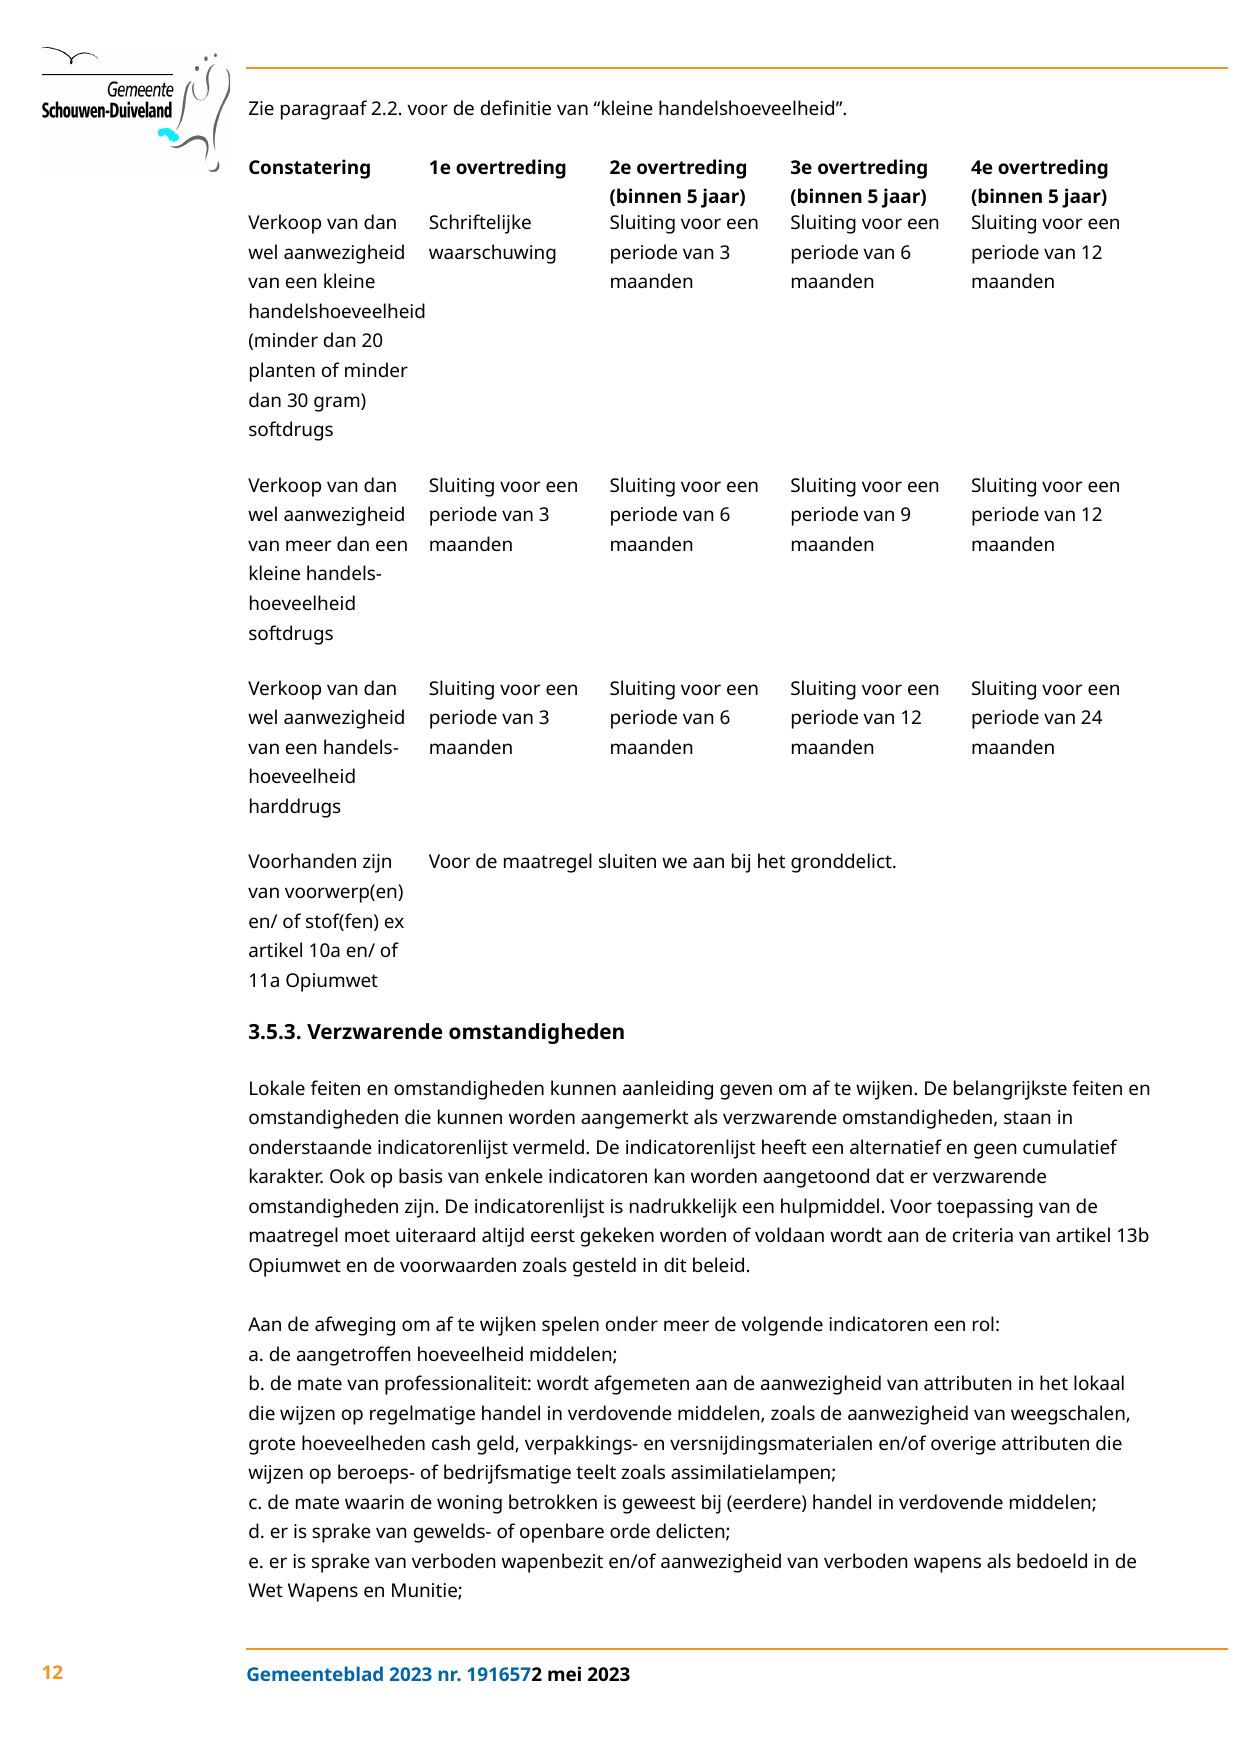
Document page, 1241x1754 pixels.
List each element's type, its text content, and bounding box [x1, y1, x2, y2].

table_cell Sluiting voor een periode van 12 maanden [971, 472, 1152, 675]
text Zie paragraaf 2.2. voor de definitie van “kleine handelshoeveelheid”. [248, 95, 1152, 121]
text e. er is sprake van verboden wapenbezit en/of aanwezigheid van verboden wapens als bedoeld in de Wet Wapens en Munitie; [248, 1548, 1152, 1603]
table_cell Sluiting voor een periode van 3 maanden [429, 675, 609, 849]
table_header Constatering [248, 154, 429, 209]
table_cell Sluiting voor een periode van 9 maanden [790, 472, 971, 675]
table_cell Verkoop van dan wel aanwezigheid van een kleine handelshoeveelheid (minder dan 20 planten of minder dan 30 gram) softdrugs [248, 209, 429, 472]
text c. de mate waarin de woning betrokken is geweest bij (eerdere) handel in verdovende middelen; [248, 1489, 1152, 1515]
table_cell Sluiting voor een periode van 24 maanden [971, 675, 1152, 849]
table_cell Voor de maatregel sluiten we aan bij het gronddelict. [429, 849, 1152, 993]
table_cell Verkoop van dan wel aanwezigheid van een handels-hoeveelheid harddrugs [248, 675, 429, 849]
table_cell Sluiting voor een periode van 3 maanden [609, 209, 790, 472]
text 3.5.3. Verzwarende omstandigheden [248, 1017, 1152, 1045]
table_header 1e overtreding [429, 154, 609, 209]
table_cell Sluiting voor een periode van 3 maanden [429, 472, 609, 675]
table_header 2e overtreding (binnen 5 jaar) [609, 154, 790, 209]
text b. de mate van professionaliteit: wordt afgemeten aan de aanwezigheid van attributen in het lokaal die wijzen op regelmatige handel in verdovende middelen, zoals de aanwezigheid van weegschalen, grote hoeveelheden cash geld, verpakkings- en versnijdingsmaterialen en/of overige attributen die wijzen op beroeps- of bedrijfsmatige teelt zoals assimilatielampen; [248, 1371, 1152, 1485]
table_cell Sluiting voor een periode van 6 maanden [790, 209, 971, 472]
table_cell Verkoop van dan wel aanwezigheid van meer dan een kleine handels-hoeveelheid softdrugs [248, 472, 429, 675]
table_cell Sluiting voor een periode van 12 maanden [971, 209, 1152, 472]
table_header 3e overtreding (binnen 5 jaar) [790, 154, 971, 209]
text Aan de afweging om af te wijken spelen onder meer de volgende indicatoren een rol: [248, 1311, 1152, 1337]
table_cell Voorhanden zijn van voorwerp(en) en/ of stof(fen) ex artikel 10a en/ of 11a Opiumwet [248, 849, 429, 993]
text d. er is sprake van gewelds- of openbare orde delicten; [248, 1518, 1152, 1544]
text Lokale feiten en omstandigheden kunnen aanleiding geven om af te wijken. De belangrijkste feiten en omstandigheden die kunnen worden aangemerkt als verzwarende omstandigheden, staan in onderstaande indicatorenlijst vermeld. De indicatorenlijst heeft een alternatief en geen cumulatief karakter. Ook op basis van enkele indicatoren kan worden aangetoond dat er verzwarende omstandigheden zijn. De indicatorenlijst is nadrukkelijk een hulpmiddel. Voor toepassing van de maatregel moet uiteraard altijd eerst gekeken worden of voldaan wordt aan de criteria van artikel 13b Opiumwet en de voorwaarden zoals gesteld in dit beleid. [248, 1075, 1152, 1278]
table_cell Schriftelijke waarschuwing [429, 209, 609, 472]
table_cell Sluiting voor een periode van 6 maanden [609, 472, 790, 675]
picture [41, 47, 231, 172]
table_cell Sluiting voor een periode van 12 maanden [790, 675, 971, 849]
table_cell Sluiting voor een periode van 6 maanden [609, 675, 790, 849]
table_header 4e overtreding (binnen 5 jaar) [971, 154, 1152, 209]
text a. de aangetroffen hoeveelheid middelen; [248, 1341, 1152, 1367]
